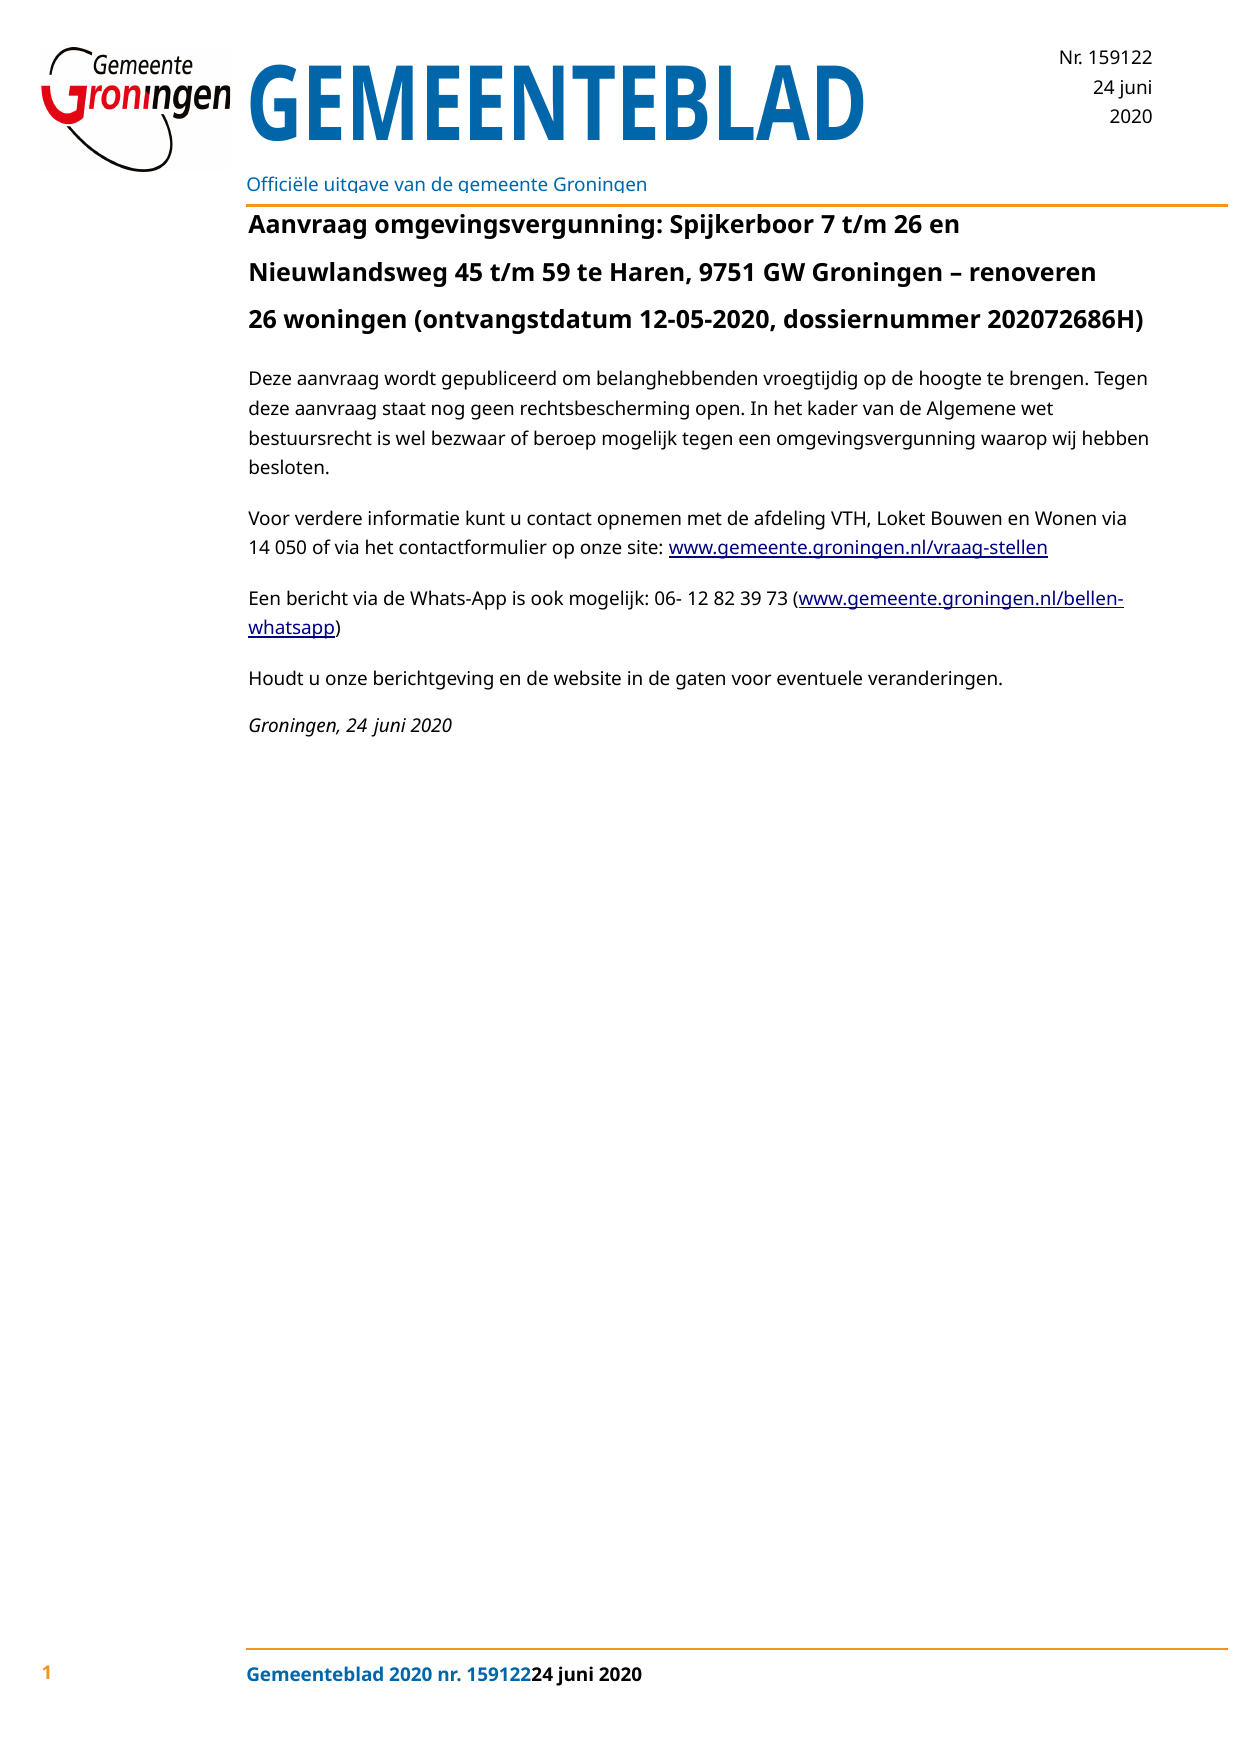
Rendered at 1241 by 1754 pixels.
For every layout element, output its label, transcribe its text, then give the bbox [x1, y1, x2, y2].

text Groningen, 24 juni 2020 [248, 712, 1152, 738]
text Voor verdere informatie kunt u contact opnemen met de afdeling VTH, Loket Bouwen en Wonen via 14 050 of via het contactformulier op onze site: www.gemeente.groningen.nl/vraag-stellen [248, 505, 1152, 560]
text Deze aanvraag wordt gepubliceerd om belanghebbenden vroegtijdig op de hoogte te brengen. Tegen deze aanvraag staat nog geen rechtsbescherming open. In het kader van de Algemene wet bestuursrecht is wel bezwaar of beroep mogelijk tegen een omgevingsvergunning waarop wij hebben besloten. [248, 366, 1152, 480]
picture [41, 47, 231, 172]
text Aanvraag omgevingsvergunning: Spijkerboor 7 t/m 26 en Nieuwlandsweg 45 t/m 59 te Haren, 9751 GW Groningen – renoveren 26 woningen (ontvangstdatum 12-05-2020, dossiernummer 202072686H) [248, 207, 1152, 336]
text Een bericht via de Whats-App is ook mogelijk: 06- 12 82 39 73 (www.gemeente.groningen.nl/bellen-whatsapp) [248, 585, 1152, 640]
text Houdt u onze berichtgeving en de website in de gaten voor eventuele veranderingen. [248, 665, 1152, 690]
